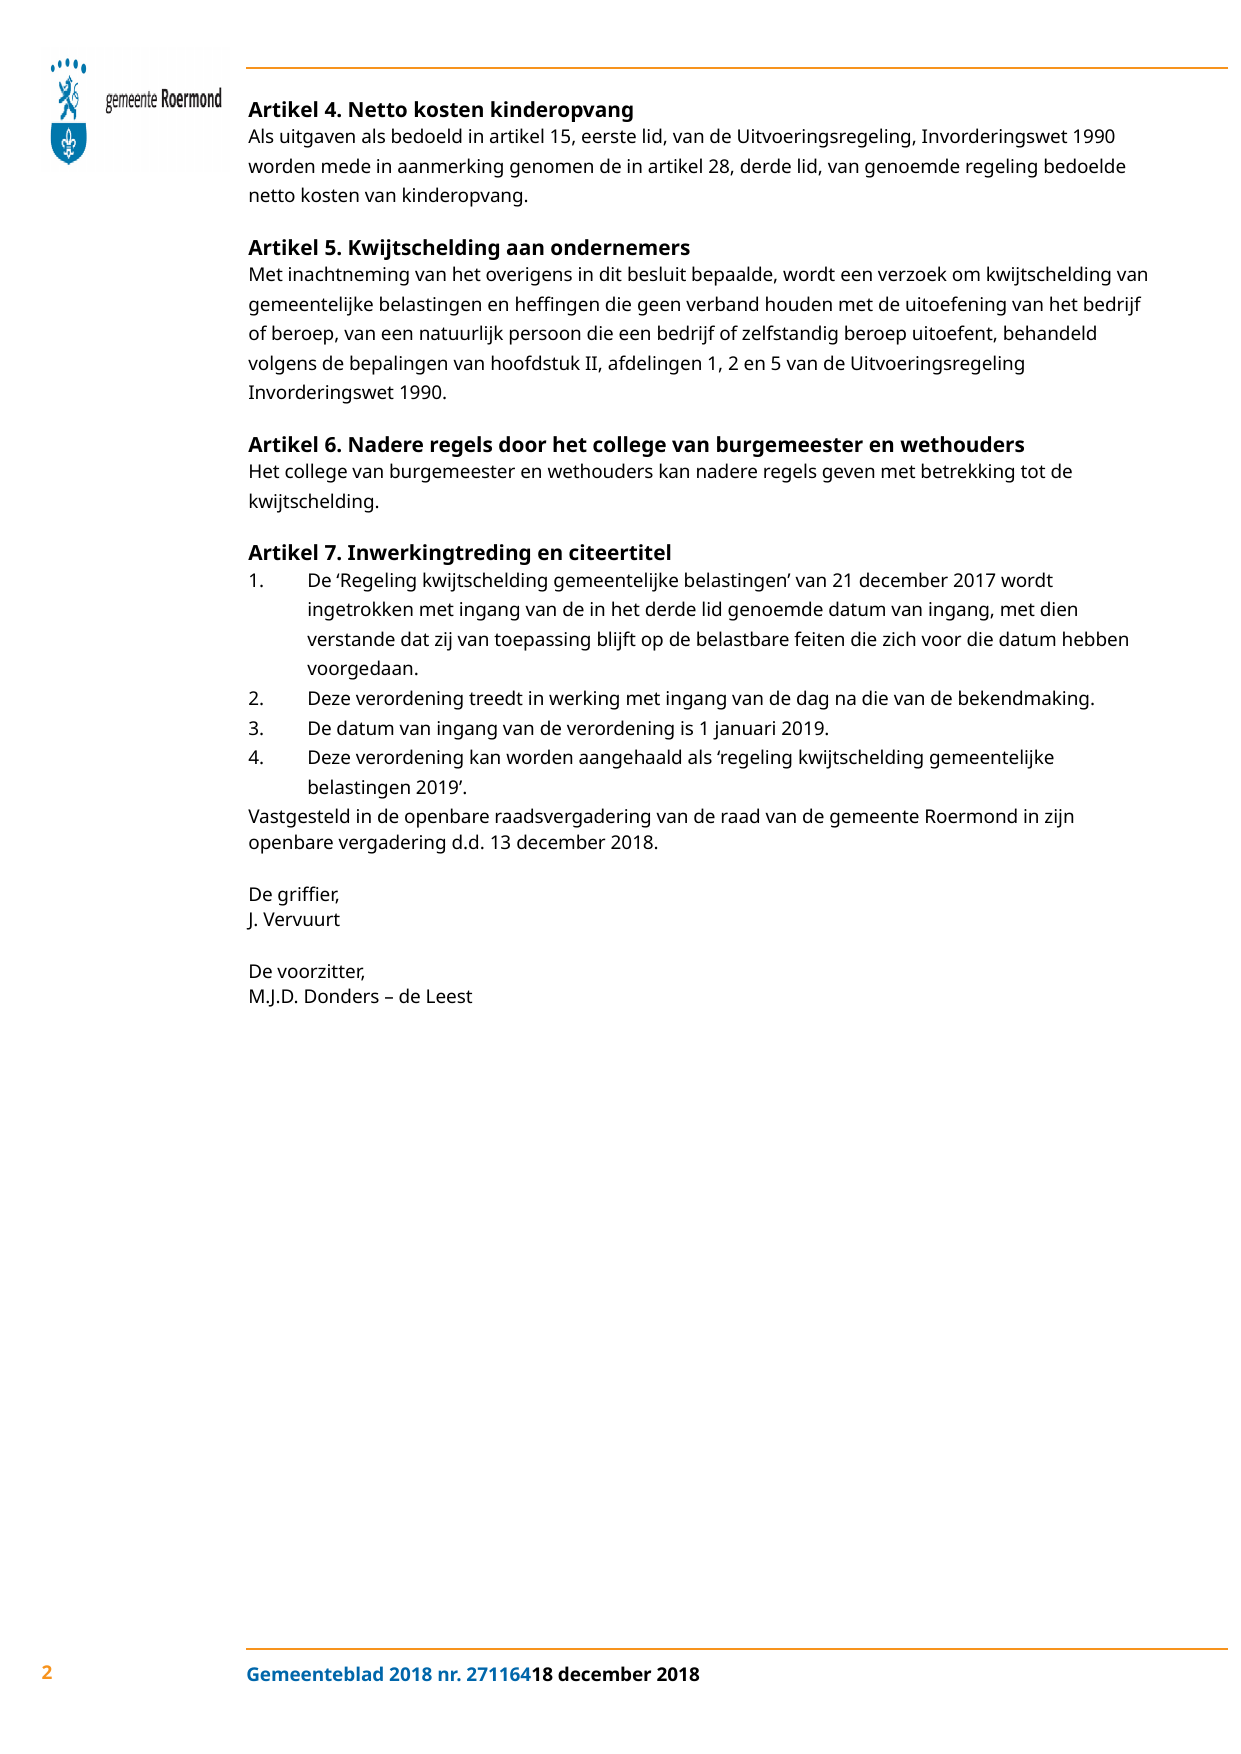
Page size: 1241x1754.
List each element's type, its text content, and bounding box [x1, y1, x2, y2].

text Het college van burgemeester en wethouders kan nadere regels geven met betrekking tot de kwijtschelding. [248, 458, 1152, 514]
picture [41, 47, 231, 172]
text De griffier, [248, 881, 1152, 906]
text De voorzitter, [248, 958, 1152, 984]
text Artikel 6. Nadere regels door het college van burgemeester en wethouders [248, 430, 1152, 458]
list Deze verordening kan worden aangehaald als ‘regeling kwijtschelding gemeentelijke belastingen 2019’. [248, 744, 1152, 800]
list De ‘Regeling kwijtschelding gemeentelijke belastingen’ van 21 december 2017 wordt ingetrokken met ingang van de in het derde lid genoemde datum van ingang, met dien verstande dat zij van toepassing blijft op de belastbare feiten die zich voor die datum hebben voorgedaan. [248, 567, 1152, 681]
text Artikel 5. Kwijtschelding aan ondernemers [248, 233, 1152, 261]
text Artikel 7. Inwerkingtreding en citeertitel [248, 538, 1152, 567]
text J. Vervuurt [248, 906, 1152, 932]
text M.J.D. Donders – de Leest [248, 984, 1152, 1009]
text Artikel 4. Netto kosten kinderopvang [248, 95, 1152, 123]
list De datum van ingang van de verordening is 1 januari 2019. [248, 715, 1152, 741]
text Met inachtneming van het overigens in dit besluit bepaalde, wordt een verzoek om kwijtschelding van gemeentelijke belastingen en heffingen die geen verband houden met de uitoefening van het bedrijf of beroep, van een natuurlijk persoon die een bedrijf of zelfstandig beroep uitoefent, behandeld volgens de bepalingen van hoofdstuk II, afdelingen 1, 2 en 5 van de Uitvoeringsregeling Invorderingswet 1990. [248, 261, 1152, 405]
text Vastgesteld in de openbare raadsvergadering van de raad van de gemeente Roermond in zijn openbare vergadering d.d. 13 december 2018. [248, 803, 1152, 855]
list Deze verordening treedt in werking met ingang van de dag na die van de bekendmaking. [248, 685, 1152, 711]
text Als uitgaven als bedoeld in artikel 15, eerste lid, van de Uitvoeringsregeling, Invorderingswet 1990 worden mede in aanmerking genomen de in artikel 28, derde lid, van genoemde regeling bedoelde netto kosten van kinderopvang. [248, 123, 1152, 208]
